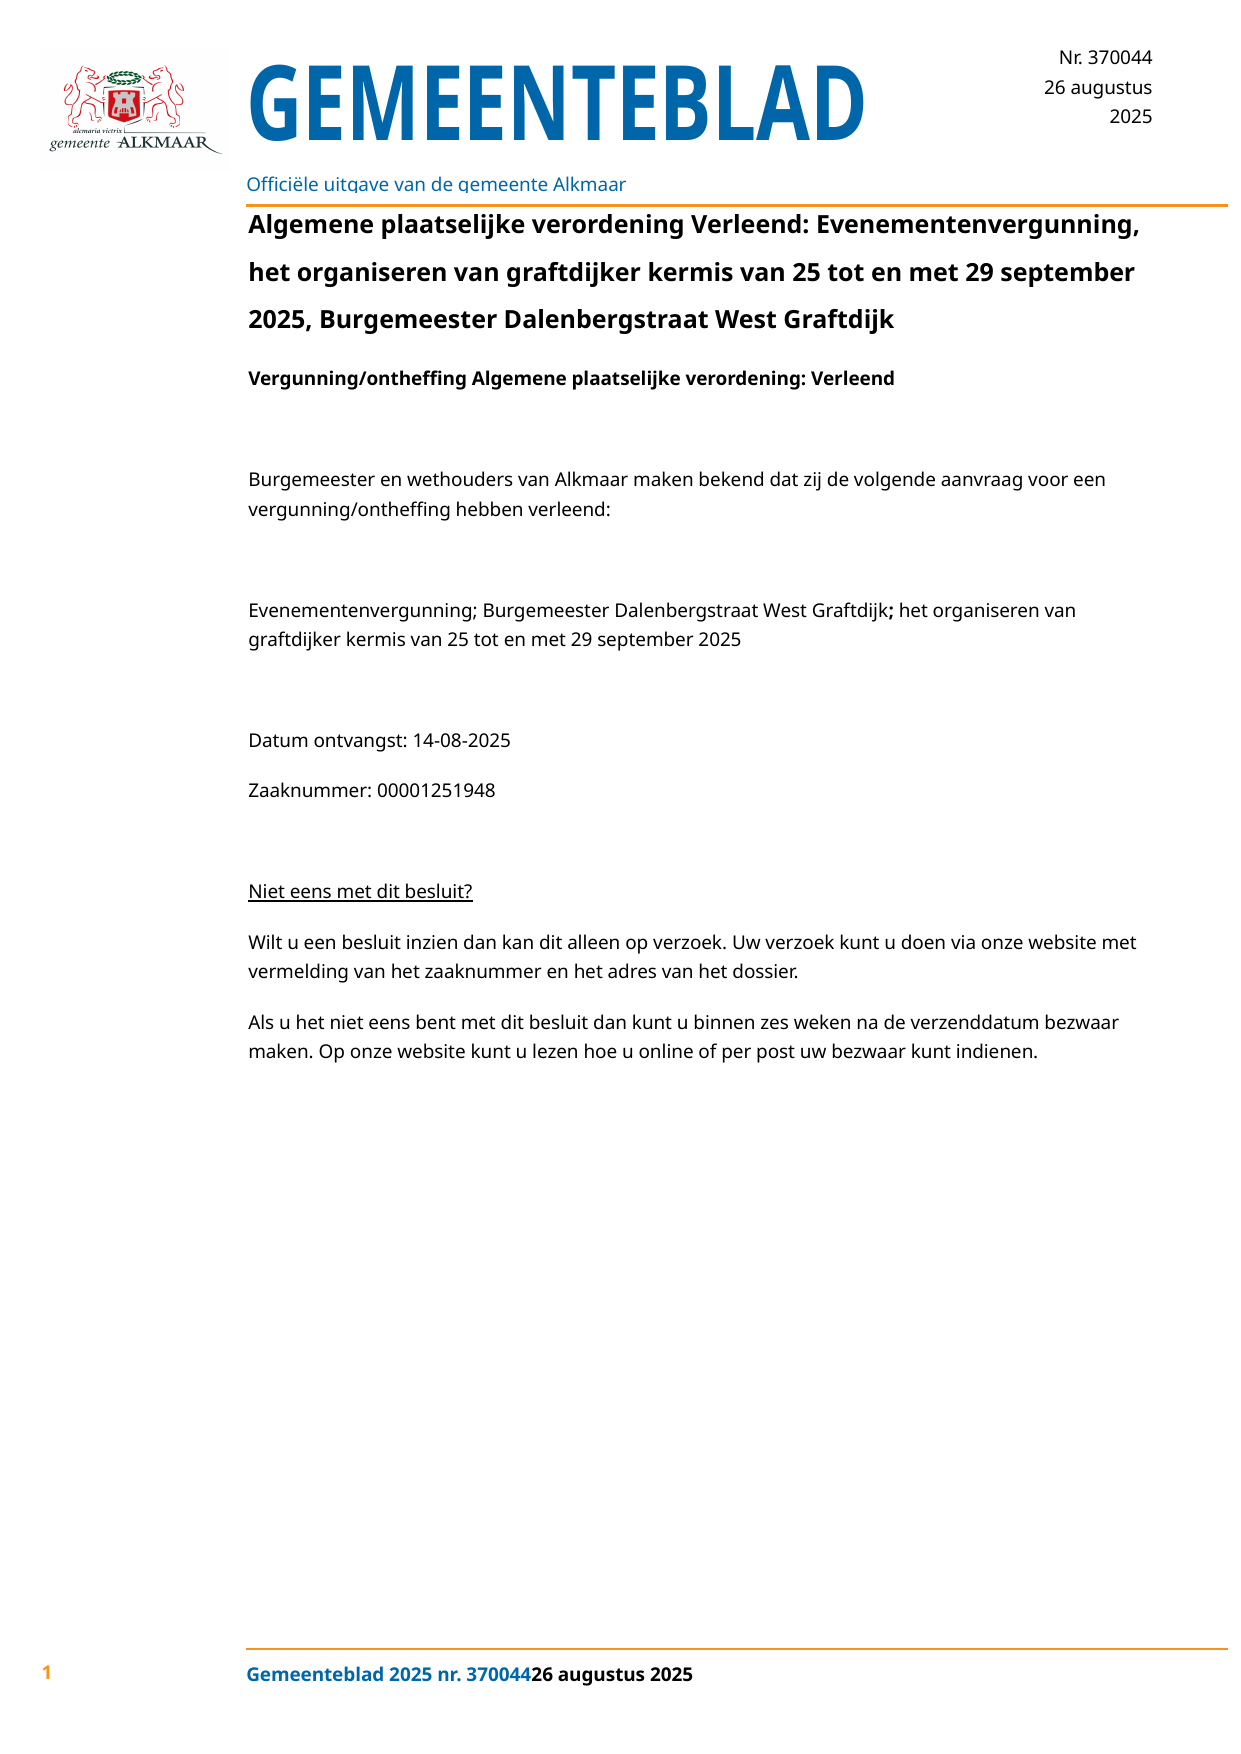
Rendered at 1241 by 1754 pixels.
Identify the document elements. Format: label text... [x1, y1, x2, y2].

text Vergunning/ontheffing Algemene plaatselijke verordening: Verleend [248, 366, 1152, 391]
text Als u het niet eens bent met dit besluit dan kunt u binnen zes weken na de verzenddatum bezwaar maken. Op onze website kunt u lezen hoe u online of per post uw bezwaar kunt indienen. [248, 1009, 1152, 1064]
text Zaaknummer: 00001251948 [248, 778, 1152, 803]
text Burgemeester en wethouders van Alkmaar maken bekend dat zij de volgende aanvraag voor een vergunning/ontheffing hebben verleend: [248, 466, 1152, 522]
text Algemene plaatselijke verordening Verleend: Evenementenvergunning, het organiseren van graftdijker kermis van 25 tot en met 29 september 2025, Burgemeester Dalenbergstraat West Graftdijk [248, 207, 1152, 336]
text Wilt u een besluit inzien dan kan dit alleen op verzoek. Uw verzoek kunt u doen via onze website met vermelding van het zaaknummer en het adres van het dossier. [248, 929, 1152, 984]
picture [41, 47, 231, 172]
text Evenementenvergunning; Burgemeester Dalenbergstraat West Graftdijk; het organiseren van graftdijker kermis van 25 tot en met 29 september 2025 [248, 597, 1152, 652]
text Datum ontvangst: 14-08-2025 [248, 727, 1152, 753]
text Niet eens met dit besluit? [248, 878, 1152, 904]
